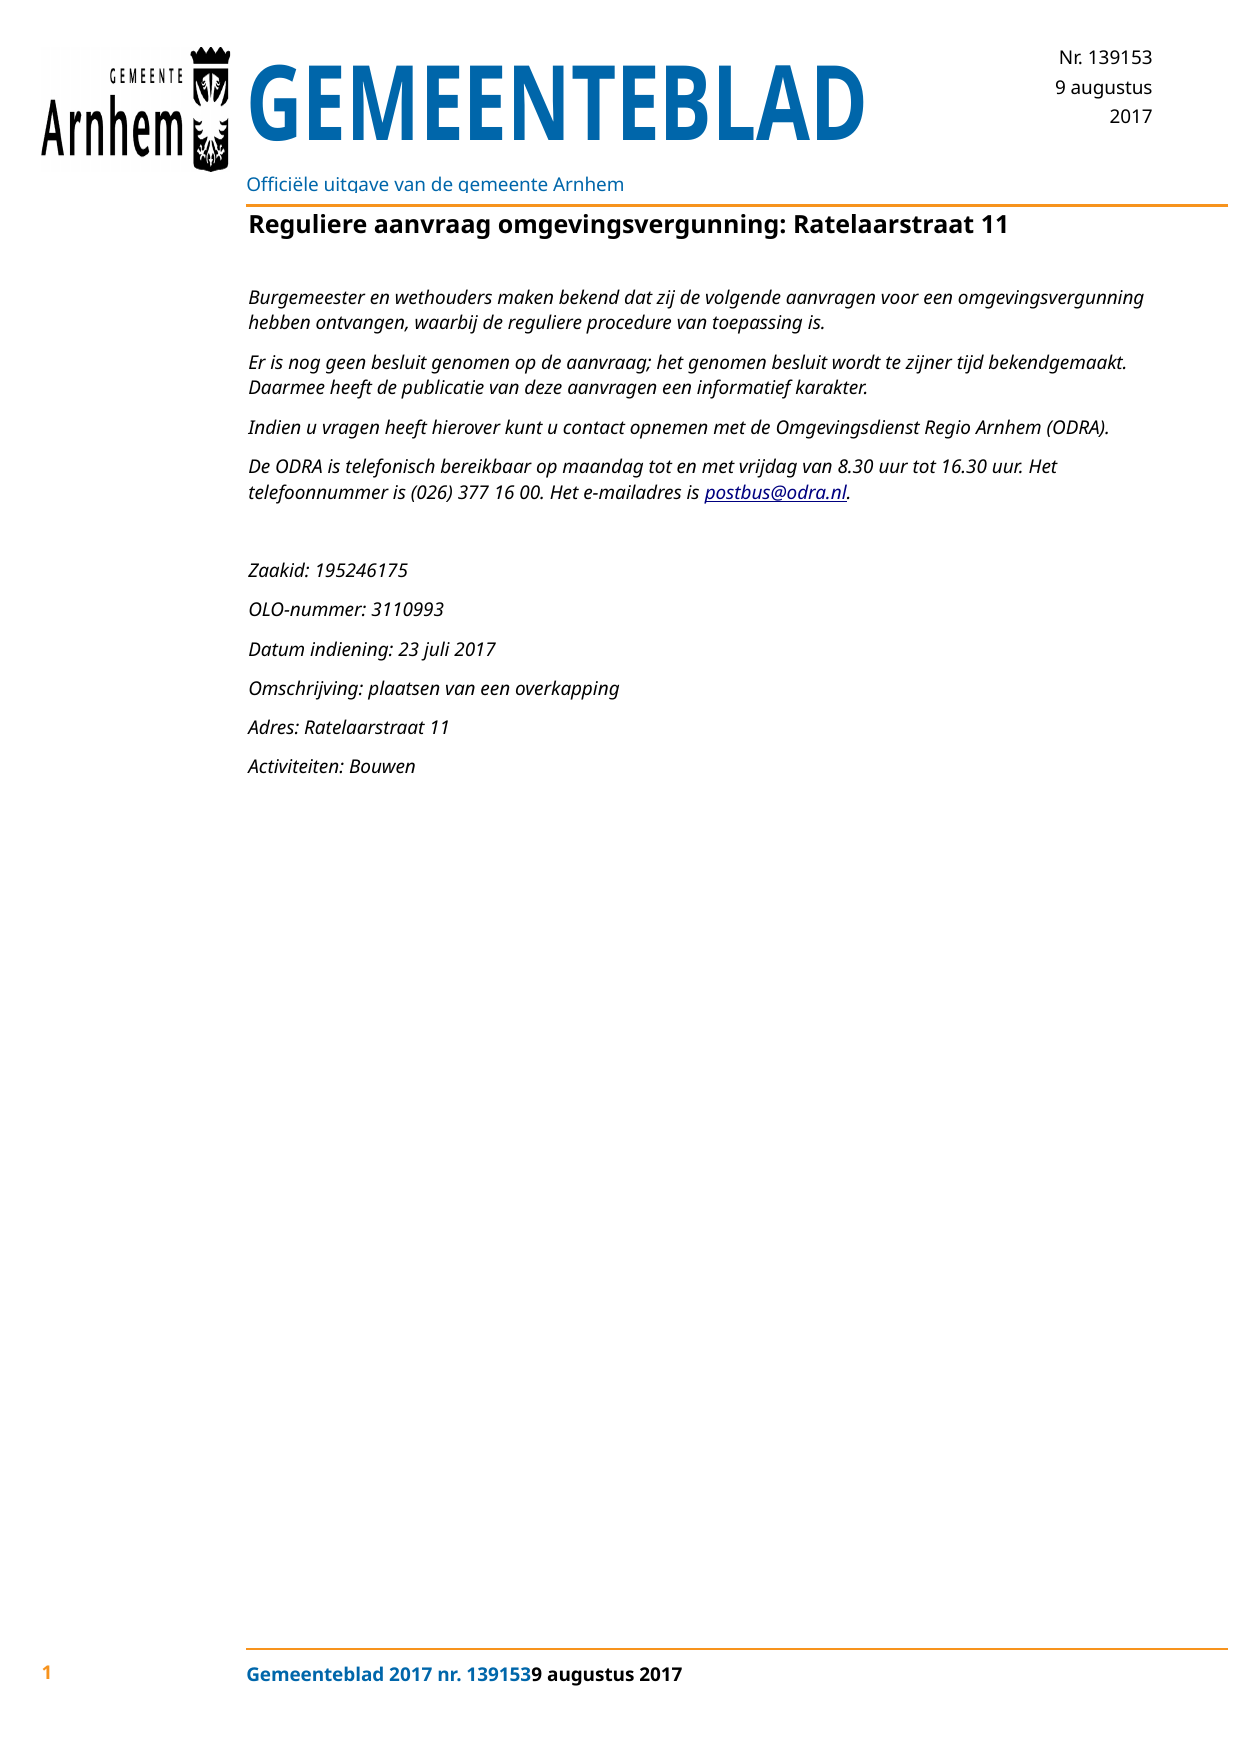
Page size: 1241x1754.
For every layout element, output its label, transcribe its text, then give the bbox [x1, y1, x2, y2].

text Datum indiening: 23 juli 2017 [248, 636, 1152, 662]
text Omschrijving: plaatsen van een overkapping [248, 675, 1152, 701]
text Adres: Ratelaarstraat 11 [248, 714, 1152, 740]
text Er is nog geen besluit genomen op de aanvraag; het genomen besluit wordt te zijner tijd bekendgemaakt. Daarmee heeft de publicatie van deze aanvragen een informatief karakter. [248, 349, 1152, 400]
text OLO-nummer: 3110993 [248, 597, 1152, 622]
text De ODRA is telefonisch bereikbaar op maandag tot en met vrijdag van 8.30 uur tot 16.30 uur. Het telefoonnummer is (026) 377 16 00. Het e-mailadres is postbus@odra.nl. [248, 453, 1152, 504]
text Activiteiten: Bouwen [248, 754, 1152, 779]
picture [41, 47, 231, 172]
text Zaakid: 195246175 [248, 557, 1152, 583]
text Reguliere aanvraag omgevingsvergunning: Ratelaarstraat 11 [248, 207, 1152, 241]
text Burgemeester en wethouders maken bekend dat zij de volgende aanvragen voor een omgevingsvergunning hebben ontvangen, waarbij de reguliere procedure van toepassing is. [248, 284, 1152, 335]
text Indien u vragen heeft hierover kunt u contact opnemen met de Omgevingsdienst Regio Arnhem (ODRA). [248, 414, 1152, 439]
